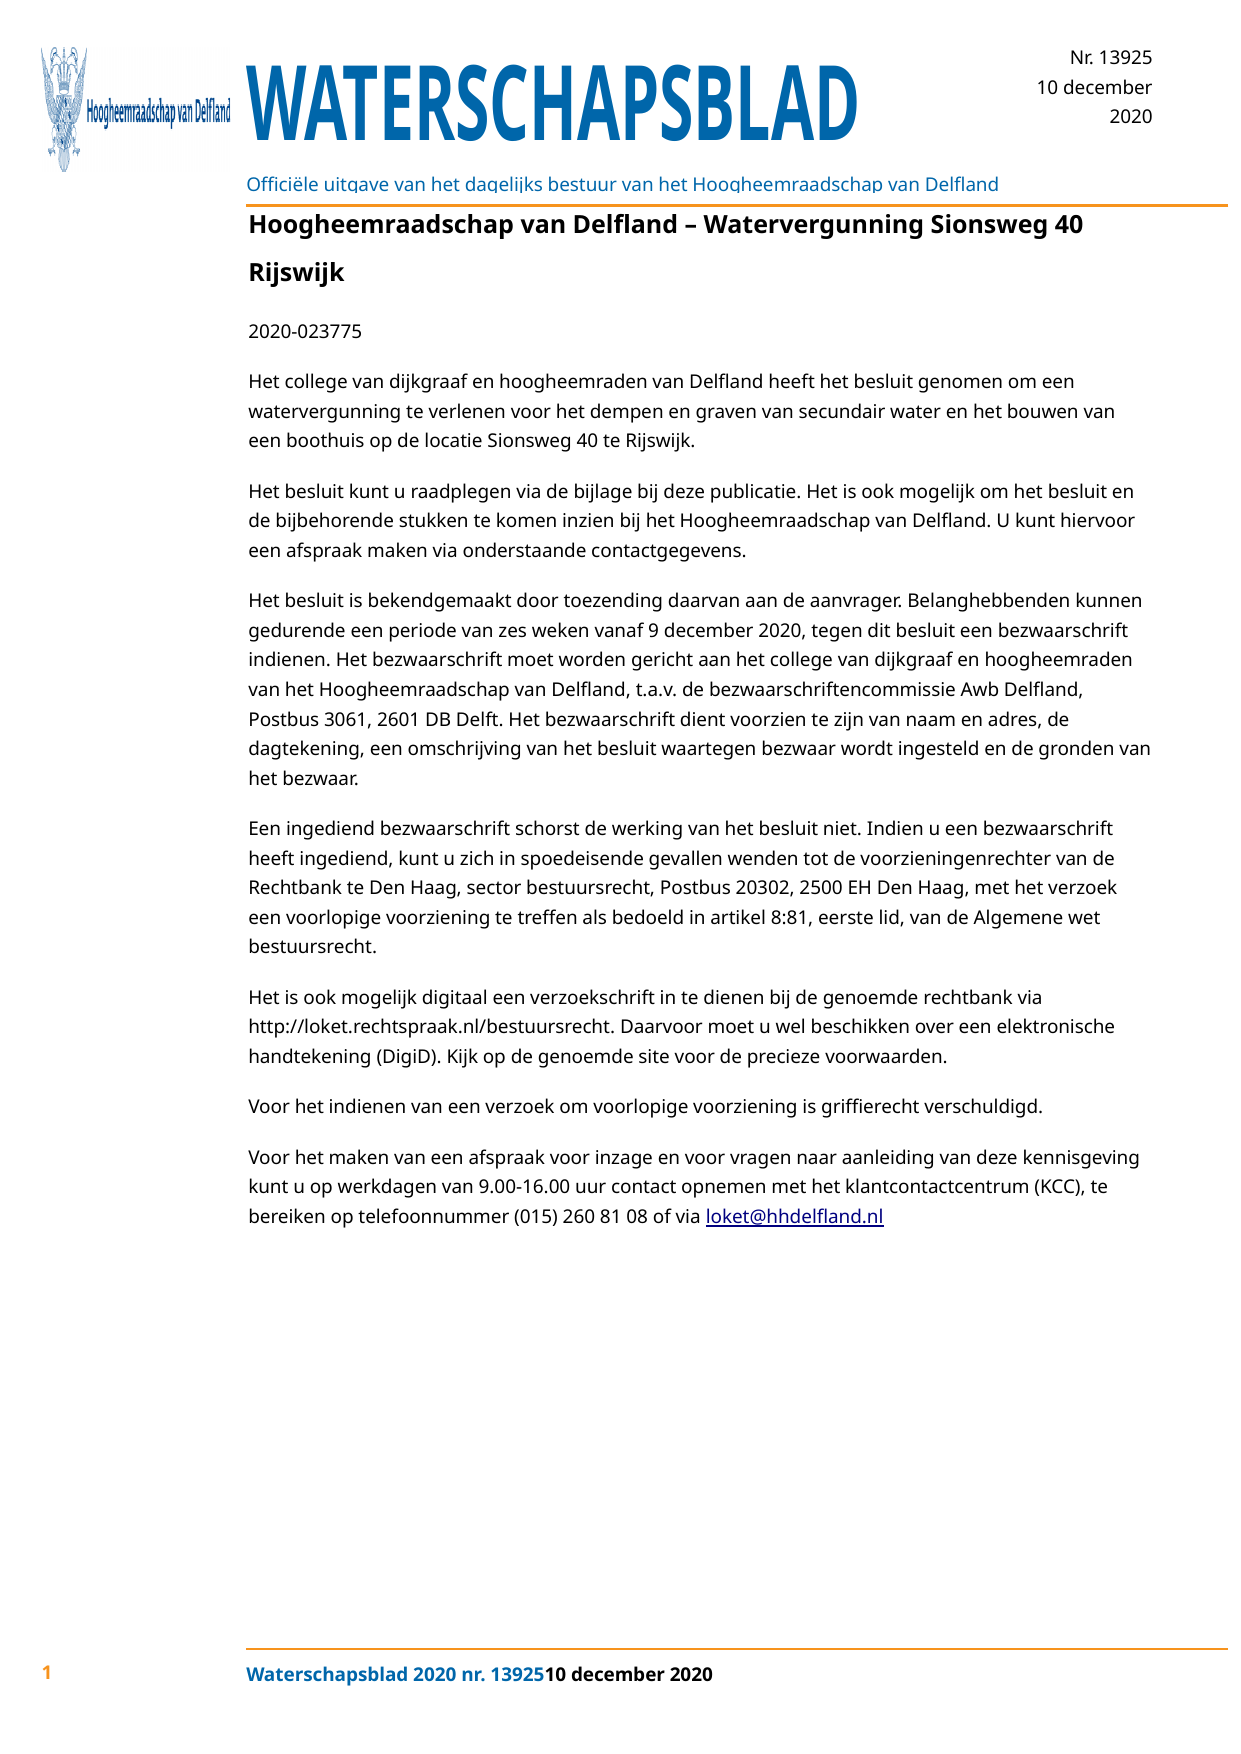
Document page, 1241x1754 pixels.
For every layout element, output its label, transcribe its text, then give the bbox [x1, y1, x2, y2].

text 2020-023775 [248, 318, 1152, 344]
picture [41, 47, 231, 172]
text Het besluit kunt u raadplegen via de bijlage bij deze publicatie. Het is ook mogelijk om het besluit en de bijbehorende stukken te komen inzien bij het Hoogheemraadschap van Delfland. U kunt hiervoor een afspraak maken via onderstaande contactgegevens. [248, 478, 1152, 563]
text Een ingediend bezwaarschrift schorst de werking van het besluit niet. Indien u een bezwaarschrift heeft ingediend, kunt u zich in spoedeisende gevallen wenden tot de voorzieningenrechter van de Rechtbank te Den Haag, sector bestuursrecht, Postbus 20302, 2500 EH Den Haag, met het verzoek een voorlopige voorziening te treffen als bedoeld in artikel 8:81, eerste lid, van de Algemene wet bestuursrecht. [248, 815, 1152, 959]
text Voor het indienen van een verzoek om voorlopige voorziening is griffierecht verschuldigd. [248, 1094, 1152, 1119]
text Voor het maken van een afspraak voor inzage en voor vragen naar aanleiding van deze kennisgeving kunt u op werkdagen van 9.00-16.00 uur contact opnemen met het klantcontactcentrum (KCC), te bereiken op telefoonnummer (015) 260 81 08 of via loket@hhdelfland.nl [248, 1144, 1152, 1229]
text Het besluit is bekendgemaakt door toezending daarvan aan de aanvrager. Belanghebbenden kunnen gedurende een periode van zes weken vanaf 9 december 2020, tegen dit besluit een bezwaarschrift indienen. Het bezwaarschrift moet worden gericht aan het college van dijkgraaf en hoogheemraden van het Hoogheemraadschap van Delfland, t.a.v. de bezwaarschriftencommissie Awb Delfland, Postbus 3061, 2601 DB Delft. Het bezwaarschrift dient voorzien te zijn van naam en adres, de dagtekening, een omschrijving van het besluit waartegen bezwaar wordt ingesteld en de gronden van het bezwaar. [248, 587, 1152, 791]
text Het college van dijkgraaf en hoogheemraden van Delfland heeft het besluit genomen om een watervergunning te verlenen voor het dempen en graven van secundair water en het bouwen van een boothuis op de locatie Sionsweg 40 te Rijswijk. [248, 368, 1152, 453]
text Het is ook mogelijk digitaal een verzoekschrift in te dienen bij de genoemde rechtbank via http://loket.rechtspraak.nl/bestuursrecht. Daarvoor moet u wel beschikken over een elektronische handtekening (DigiD). Kijk op de genoemde site voor de precieze voorwaarden. [248, 984, 1152, 1069]
text Hoogheemraadschap van Delfland – Watervergunning Sionsweg 40 Rijswijk [248, 207, 1152, 288]
